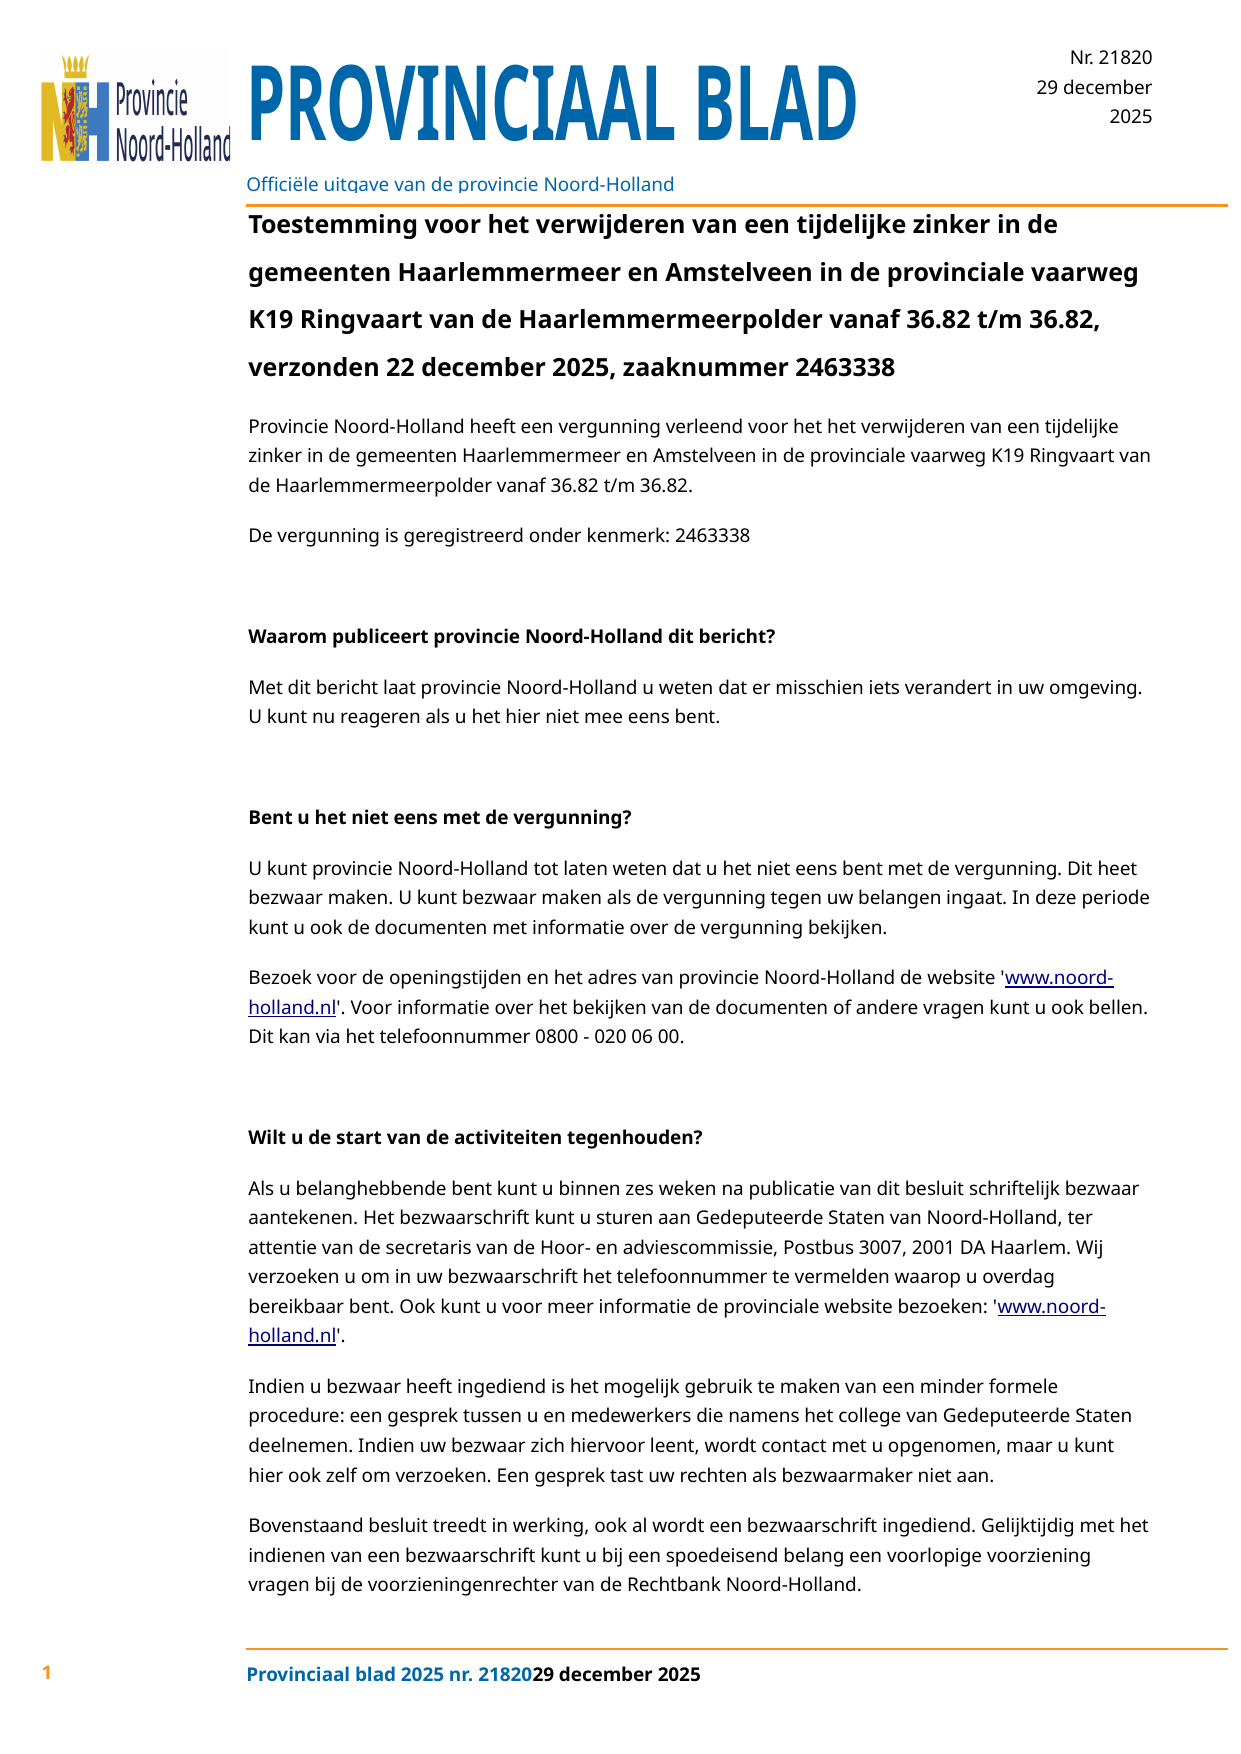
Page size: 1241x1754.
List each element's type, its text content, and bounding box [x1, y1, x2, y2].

text Als u belanghebbende bent kunt u binnen zes weken na publicatie van dit besluit schriftelijk bezwaar aantekenen. Het bezwaarschrift kunt u sturen aan Gedeputeerde Staten van Noord-Holland, ter attentie van de secretaris van de Hoor- en adviescommissie, Postbus 3007, 2001 DA Haarlem. Wij verzoeken u om in uw bezwaarschrift het telefoonnummer te vermelden waarop u overdag bereikbaar bent. Ook kunt u voor meer informatie de provinciale website bezoeken: 'www.noord-holland.nl'. [248, 1175, 1152, 1348]
text Provincie Noord-Holland heeft een vergunning verleend voor het het verwijderen van een tijdelijke zinker in de gemeenten Haarlemmermeer en Amstelveen in de provinciale vaarweg K19 Ringvaart van de Haarlemmermeerpolder vanaf 36.82 t/m 36.82. [248, 413, 1152, 498]
text Waarom publiceert provincie Noord-Holland dit bericht? [248, 623, 1152, 649]
text Bovenstaand besluit treedt in werking, ook al wordt een bezwaarschrift ingediend. Gelijktijdig met het indienen van een bezwaarschrift kunt u bij een spoedeisend belang een voorlopige voorziening vragen bij de voorzieningenrechter van de Rechtbank Noord-Holland. [248, 1512, 1152, 1597]
text Indien u bezwaar heeft ingediend is het mogelijk gebruik te maken van een minder formele procedure: een gesprek tussen u en medewerkers die namens het college van Gedeputeerde Staten deelnemen. Indien uw bezwaar zich hiervoor leent, wordt contact met u opgenomen, maar u kunt hier ook zelf om verzoeken. Een gesprek tast uw rechten als bezwaarmaker niet aan. [248, 1373, 1152, 1488]
text Bezoek voor de openingstijden en het adres van provincie Noord-Holland de website 'www.noord-holland.nl'. Voor informatie over het bekijken van de documenten of andere vragen kunt u ook bellen. Dit kan via het telefoonnummer 0800 - 020 06 00. [248, 964, 1152, 1049]
text Toestemming voor het verwijderen van een tijdelijke zinker in de gemeenten Haarlemmermeer en Amstelveen in de provinciale vaarweg K19 Ringvaart van de Haarlemmermeerpolder vanaf 36.82 t/m 36.82, verzonden 22 december 2025, zaaknummer 2463338 [248, 207, 1152, 384]
text De vergunning is geregistreerd onder kenmerk: 2463338 [248, 523, 1152, 548]
picture [41, 47, 231, 172]
text Bent u het niet eens met de vergunning? [248, 804, 1152, 830]
text Met dit bericht laat provincie Noord-Holland u weten dat er misschien iets verandert in uw omgeving. U kunt nu reageren als u het hier niet mee eens bent. [248, 674, 1152, 729]
text Wilt u de start van de activiteiten tegenhouden? [248, 1124, 1152, 1150]
text U kunt provincie Noord-Holland tot laten weten dat u het niet eens bent met de vergunning. Dit heet bezwaar maken. U kunt bezwaar maken als de vergunning tegen uw belangen ingaat. In deze periode kunt u ook de documenten met informatie over de vergunning bekijken. [248, 855, 1152, 940]
